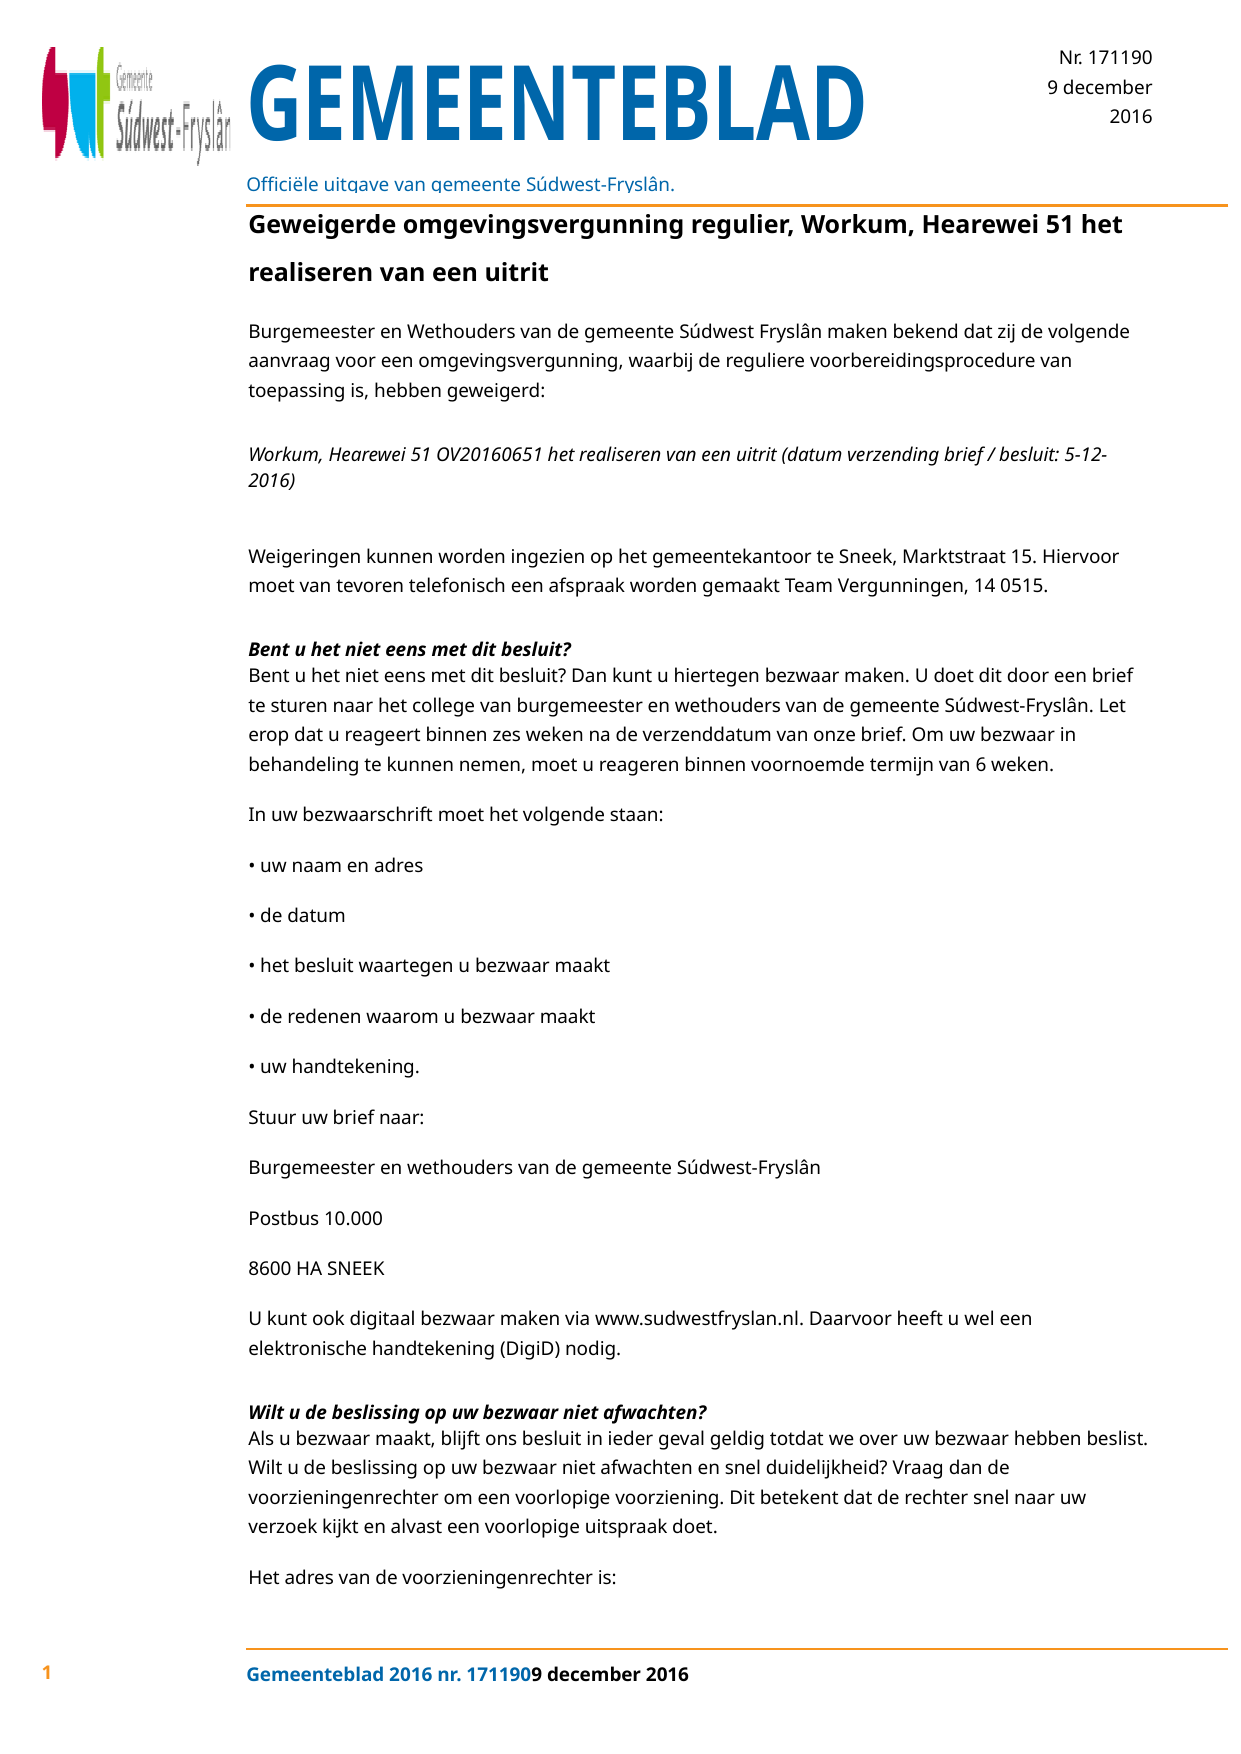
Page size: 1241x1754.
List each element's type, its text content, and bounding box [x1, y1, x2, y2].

text • uw handtekening. [248, 1053, 1152, 1079]
text Als u bezwaar maakt, blijft ons besluit in ieder geval geldig totdat we over uw bezwaar hebben beslist. Wilt u de beslissing op uw bezwaar niet afwachten en snel duidelijkheid? Vraag dan de voorzieningenrechter om een voorlopige voorziening. Dit betekent dat de rechter snel naar uw verzoek kijkt en alvast een voorlopige uitspraak doet. [248, 1425, 1152, 1539]
text Weigeringen kunnen worden ingezien op het gemeentekantoor te Sneek, Marktstraat 15. Hiervoor moet van tevoren telefonisch een afspraak worden gemaakt Team Vergunningen, 14 0515. [248, 543, 1152, 598]
text Het adres van de voorzieningenrechter is: [248, 1564, 1152, 1590]
text Bent u het niet eens met dit besluit? Dan kunt u hiertegen bezwaar maken. U doet dit door een brief te sturen naar het college van burgemeester en wethouders van de gemeente Súdwest-Fryslân. Let erop dat u reageert binnen zes weken na de verzenddatum van onze brief. Om uw bezwaar in behandeling te kunnen nemen, moet u reageren binnen voornoemde termijn van 6 weken. [248, 662, 1152, 777]
text Wilt u de beslissing op uw bezwaar niet afwachten? [248, 1399, 1152, 1425]
picture [41, 47, 231, 172]
text Bent u het niet eens met dit besluit? [248, 636, 1152, 662]
text • de datum [248, 902, 1152, 928]
text Burgemeester en wethouders van de gemeente Súdwest-Fryslân [248, 1154, 1152, 1180]
text Postbus 10.000 [248, 1205, 1152, 1230]
text Stuur uw brief naar: [248, 1104, 1152, 1129]
text Burgemeester en Wethouders van de gemeente Súdwest Fryslân maken bekend dat zij de volgende aanvraag voor een omgevingsvergunning, waarbij de reguliere voorbereidingsprocedure van toepassing is, hebben geweigerd: [248, 318, 1152, 403]
text 8600 HA SNEEK [248, 1255, 1152, 1281]
text Workum, Hearewei 51 OV20160651 het realiseren van een uitrit (datum verzending brief / besluit: 5-12-2016) [248, 441, 1152, 492]
text • uw naam en adres [248, 852, 1152, 877]
text • het besluit waartegen u bezwaar maakt [248, 953, 1152, 978]
text U kunt ook digitaal bezwaar maken via www.sudwestfryslan.nl. Daarvoor heeft u wel een elektronische handtekening (DigiD) nodig. [248, 1306, 1152, 1361]
text Geweigerde omgevingsvergunning regulier, Workum, Hearewei 51 het realiseren van een uitrit [248, 207, 1152, 288]
text • de redenen waarom u bezwaar maakt [248, 1003, 1152, 1029]
text In uw bezwaarschrift moet het volgende staan: [248, 801, 1152, 827]
